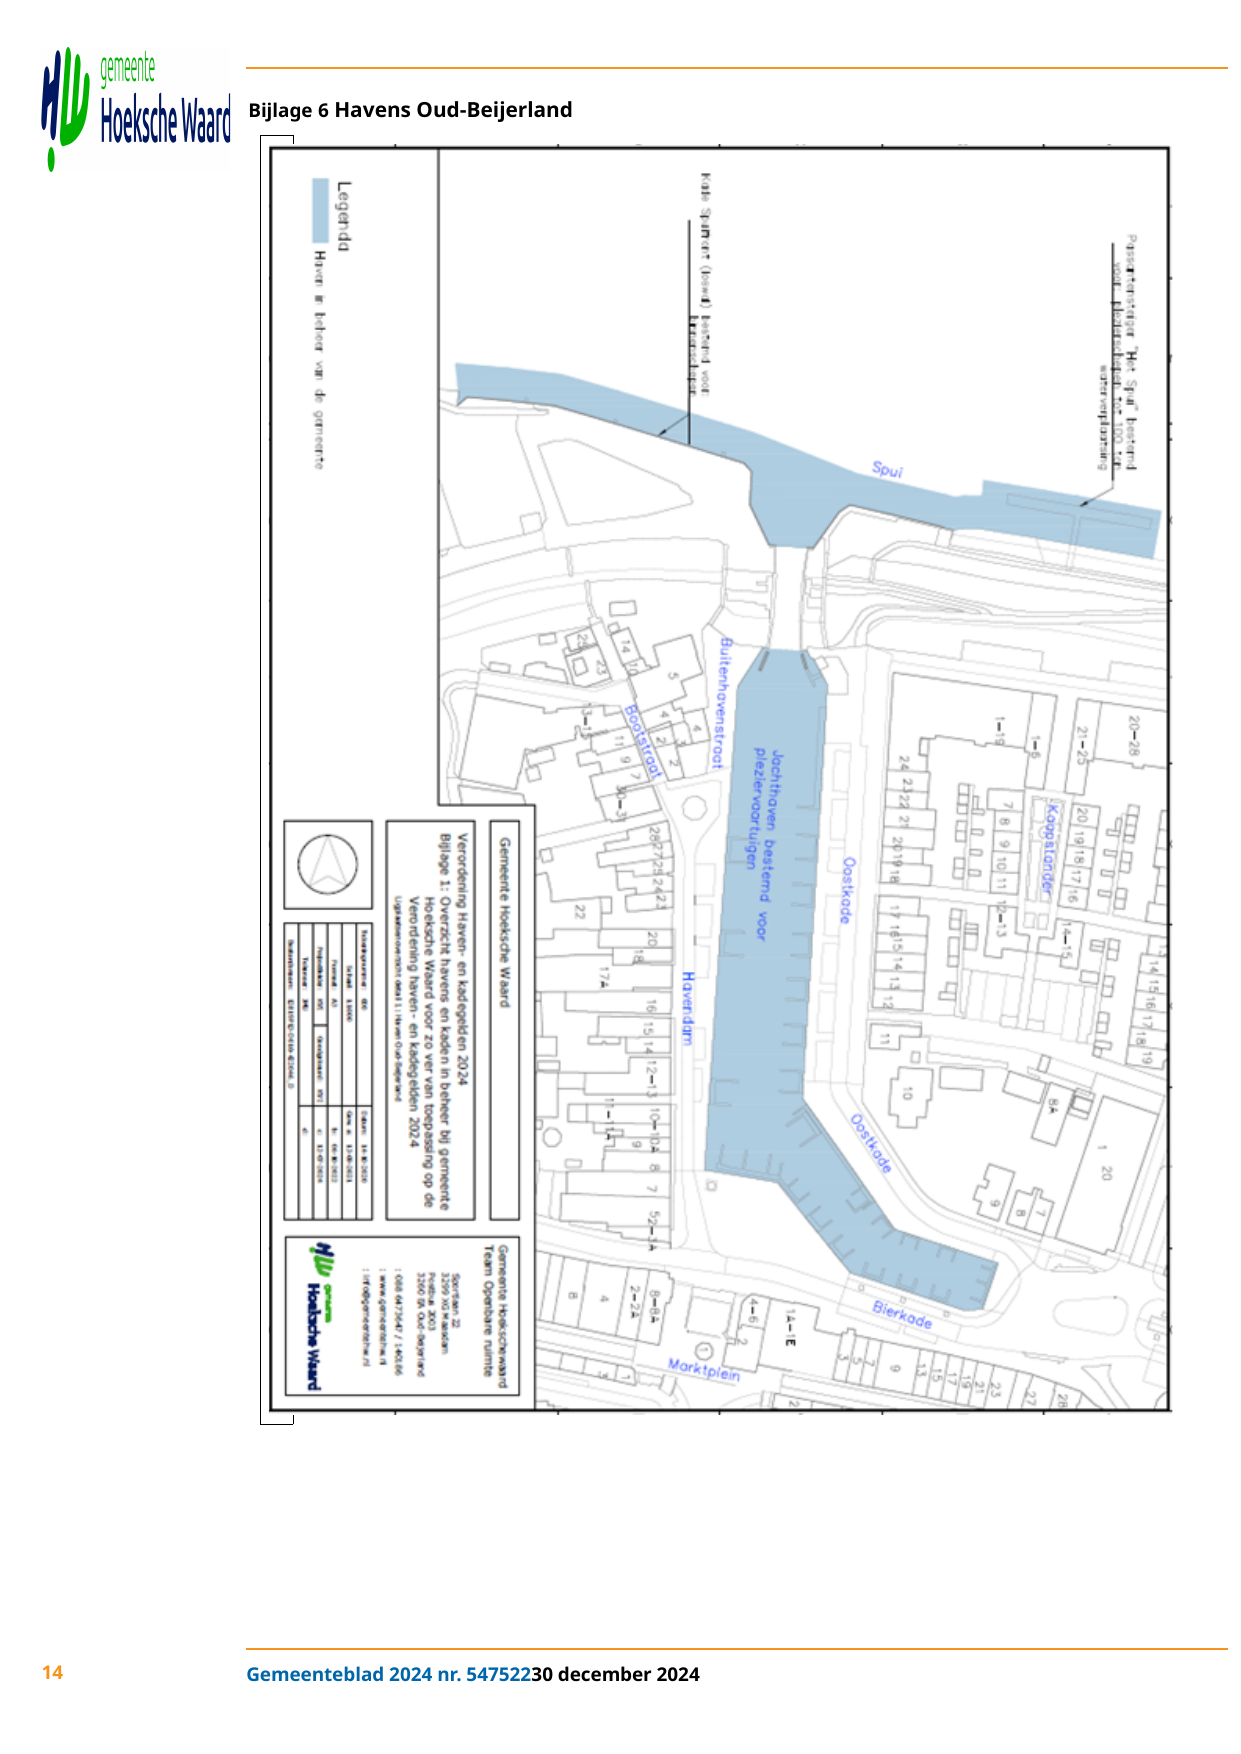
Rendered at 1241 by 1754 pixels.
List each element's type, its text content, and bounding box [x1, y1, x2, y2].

picture [41, 47, 231, 172]
text Bijlage 6 Havens Oud-Beijerland [248, 95, 1152, 123]
picture [268, 144, 1173, 1415]
